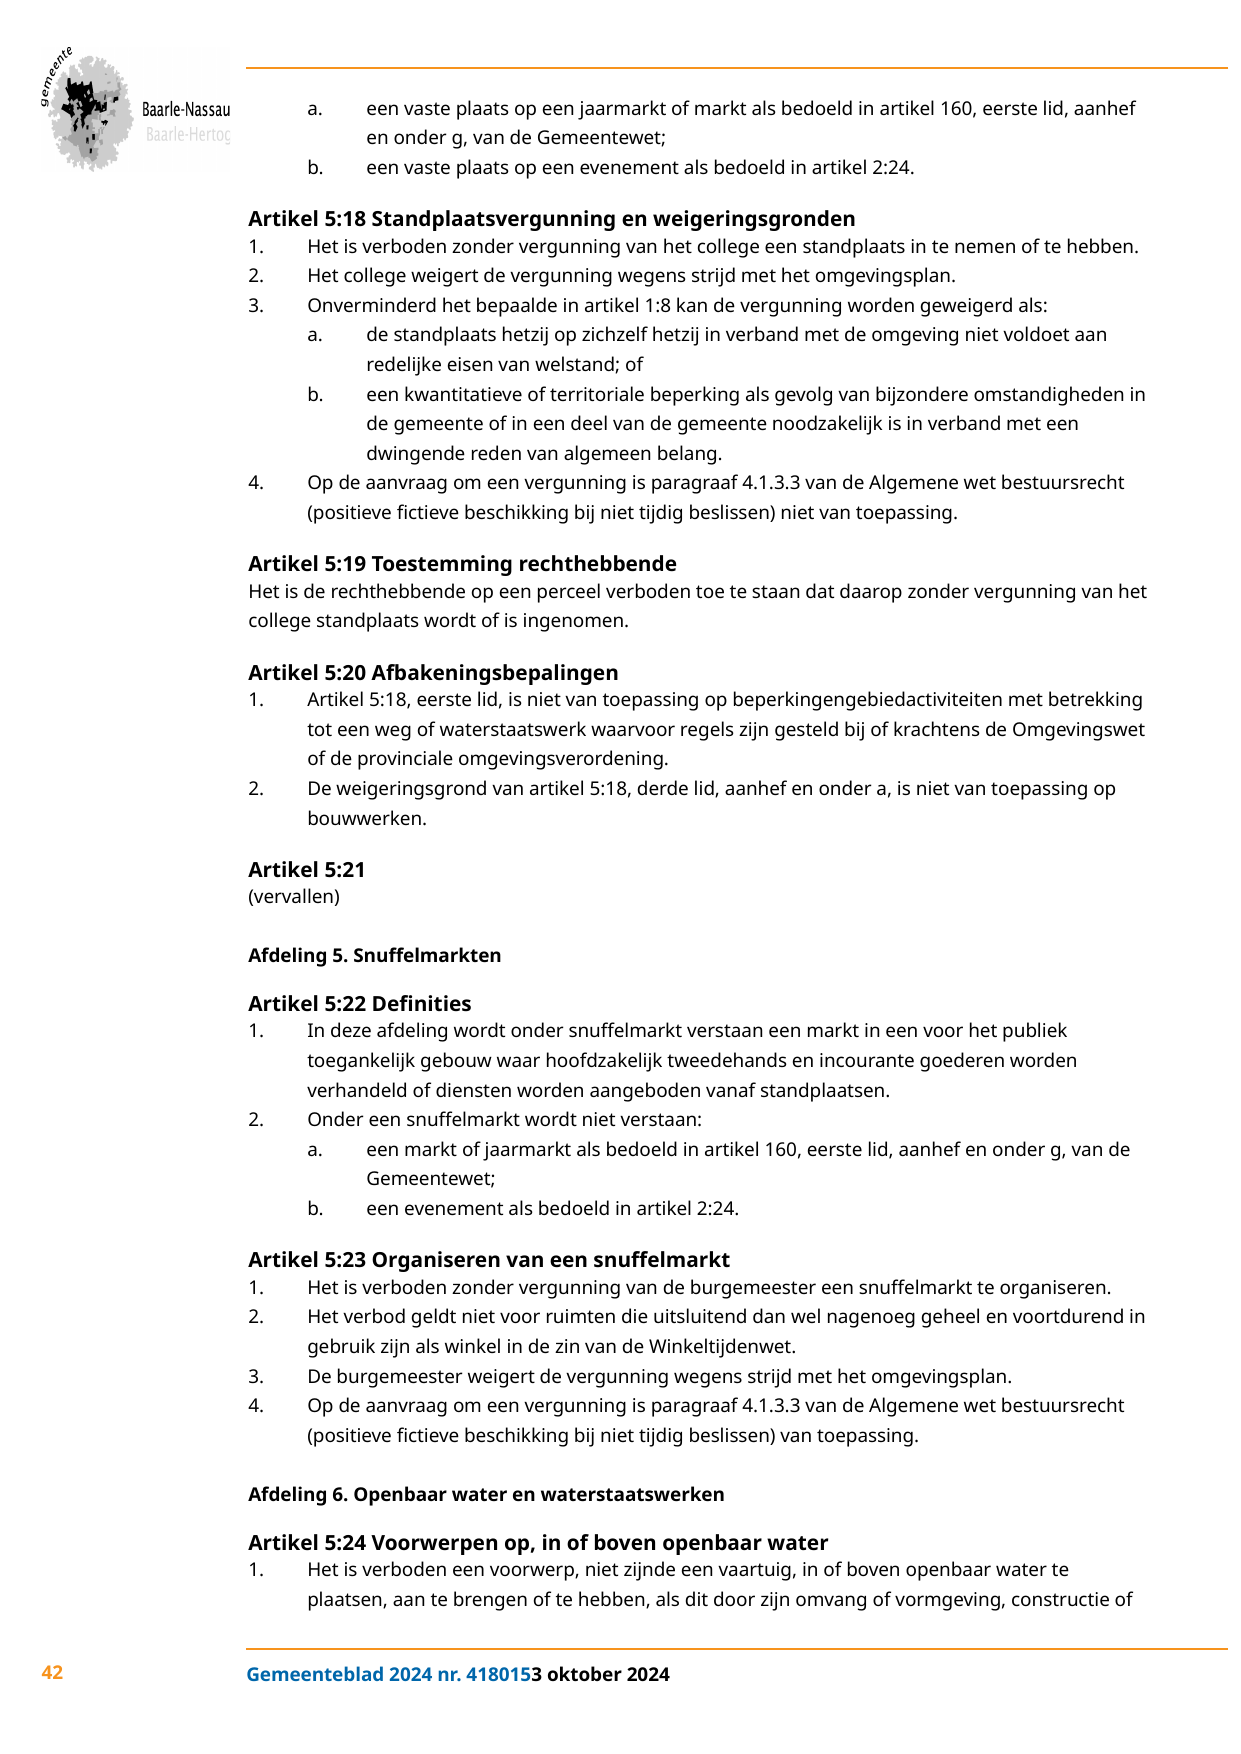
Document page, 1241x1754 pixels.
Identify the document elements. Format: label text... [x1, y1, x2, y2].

list Op de aanvraag om een vergunning is paragraaf 4.1.3.3 van de Algemene wet bestuursrecht (positieve fictieve beschikking bij niet tijdig beslissen) van toepassing. [248, 1392, 1152, 1448]
list Het is verboden een voorwerp, niet zijnde een vaartuig, in of boven openbaar water te plaatsen, aan te brengen of te hebben, als dit door zijn omvang of vormgeving, constructie of [248, 1556, 1152, 1611]
text Artikel 5:23 Organiseren van een snuffelmarkt [248, 1246, 1152, 1274]
text Artikel 5:24 Voorwerpen op, in of boven openbaar water [248, 1528, 1152, 1556]
list de standplaats hetzij op zichzelf hetzij in verband met de omgeving niet voldoet aan redelijke eisen van welstand; of [307, 322, 1152, 377]
picture [41, 47, 231, 172]
list Het college weigert de vergunning wegens strijd met het omgevingsplan. [248, 262, 1152, 288]
list een vaste plaats op een jaarmarkt of markt als bedoeld in artikel 160, eerste lid, aanhef en onder g, van de Gemeentewet; [307, 95, 1152, 150]
list De burgemeester weigert de vergunning wegens strijd met het omgevingsplan. [248, 1363, 1152, 1388]
list een vaste plaats op een evenement als bedoeld in artikel 2:24. [307, 154, 1152, 180]
list Onder een snuffelmarkt wordt niet verstaan: [248, 1106, 1152, 1132]
text Afdeling 6. Openbaar water en waterstaatswerken [248, 1481, 1152, 1507]
list Het is verboden zonder vergunning van de burgemeester een snuffelmarkt te organiseren. [248, 1274, 1152, 1300]
list Op de aanvraag om een vergunning is paragraaf 4.1.3.3 van de Algemene wet bestuursrecht (positieve fictieve beschikking bij niet tijdig beslissen) niet van toepassing. [248, 469, 1152, 525]
text (vervallen) [248, 883, 1152, 909]
text Artikel 5:20 Afbakeningsbepalingen [248, 658, 1152, 686]
text Afdeling 5. Snuffelmarkten [248, 943, 1152, 968]
text Het is de rechthebbende op een perceel verboden toe te staan dat daarop zonder vergunning van het college standplaats wordt of is ingenomen. [248, 578, 1152, 633]
list Onverminderd het bepaalde in artikel 1:8 kan de vergunning worden geweigerd als: [248, 292, 1152, 318]
text Artikel 5:21 [248, 855, 1152, 883]
list een kwantitatieve of territoriale beperking als gevolg van bijzondere omstandigheden in de gemeente of in een deel van de gemeente noodzakelijk is in verband met een dwingende reden van algemeen belang. [307, 381, 1152, 466]
list een markt of jaarmarkt als bedoeld in artikel 160, eerste lid, aanhef en onder g, van de Gemeentewet; [307, 1136, 1152, 1191]
list een evenement als bedoeld in artikel 2:24. [307, 1195, 1152, 1221]
text Artikel 5:22 Definities [248, 989, 1152, 1018]
list Het is verboden zonder vergunning van het college een standplaats in te nemen of te hebben. [248, 233, 1152, 258]
text Artikel 5:19 Toestemming rechthebbende [248, 549, 1152, 578]
text Artikel 5:18 Standplaatsvergunning en weigeringsgronden [248, 204, 1152, 233]
list Artikel 5:18, eerste lid, is niet van toepassing op beperkingengebiedactiviteiten met betrekking tot een weg of waterstaatswerk waarvoor regels zijn gesteld bij of krachtens de Omgevingswet of de provinciale omgevingsverordening. [248, 686, 1152, 771]
list In deze afdeling wordt onder snuffelmarkt verstaan een markt in een voor het publiek toegankelijk gebouw waar hoofdzakelijk tweedehands en incourante goederen worden verhandeld of diensten worden aangeboden vanaf standplaatsen. [248, 1018, 1152, 1103]
list De weigeringsgrond van artikel 5:18, derde lid, aanhef en onder a, is niet van toepassing op bouwwerken. [248, 775, 1152, 830]
list Het verbod geldt niet voor ruimten die uitsluitend dan wel nagenoeg geheel en voortdurend in gebruik zijn als winkel in de zin van de Winkeltijdenwet. [248, 1304, 1152, 1359]
